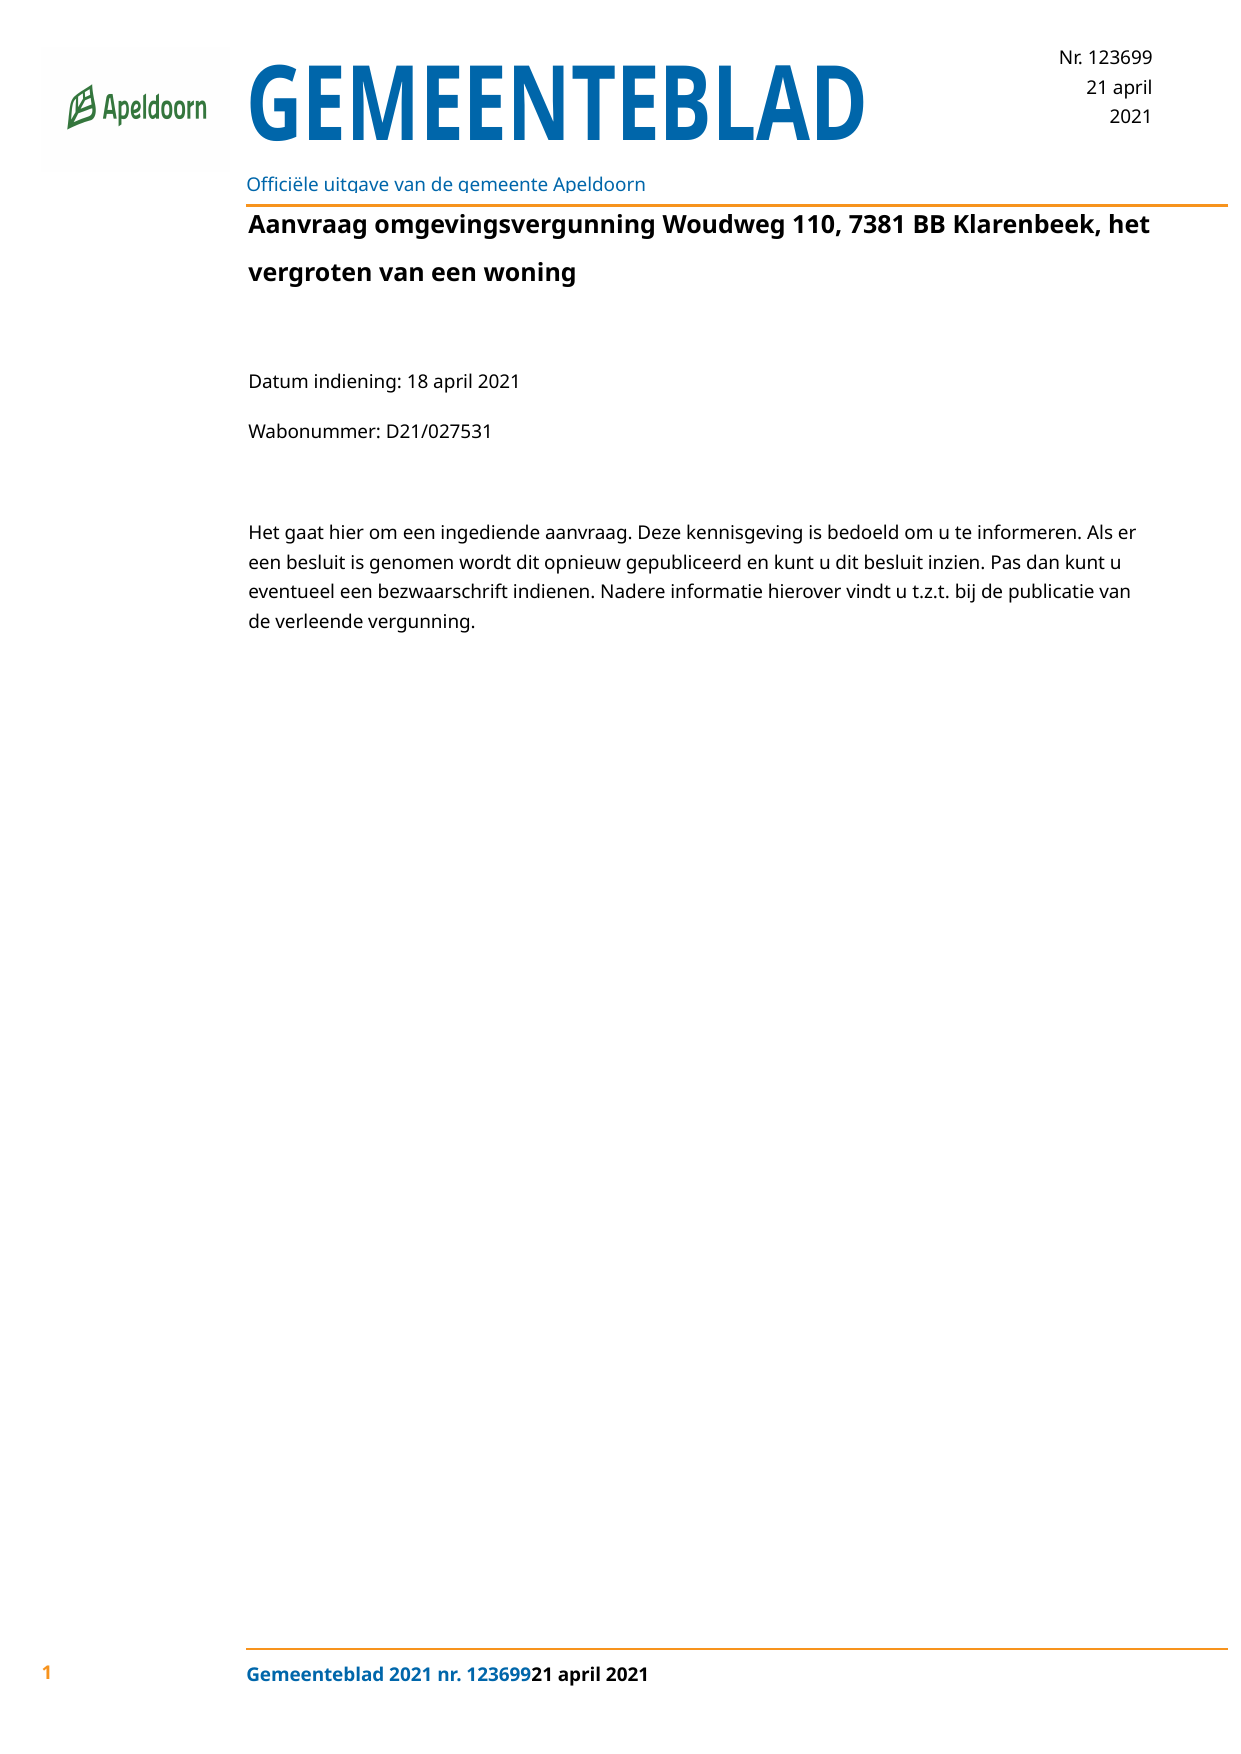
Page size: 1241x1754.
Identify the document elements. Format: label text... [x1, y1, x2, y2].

text Aanvraag omgevingsvergunning Woudweg 110, 7381 BB Klarenbeek, het vergroten van een woning [248, 207, 1152, 288]
picture [41, 47, 231, 172]
text Wabonummer: D21/027531 [248, 419, 1152, 444]
text Het gaat hier om een ingediende aanvraag. Deze kennisgeving is bedoeld om u te informeren. Als er een besluit is genomen wordt dit opnieuw gepubliceerd en kunt u dit besluit inzien. Pas dan kunt u eventueel een bezwaarschrift indienen. Nadere informatie hierover vindt u t.z.t. bij de publicatie van de verleende vergunning. [248, 519, 1152, 634]
text Datum indiening: 18 april 2021 [248, 368, 1152, 394]
